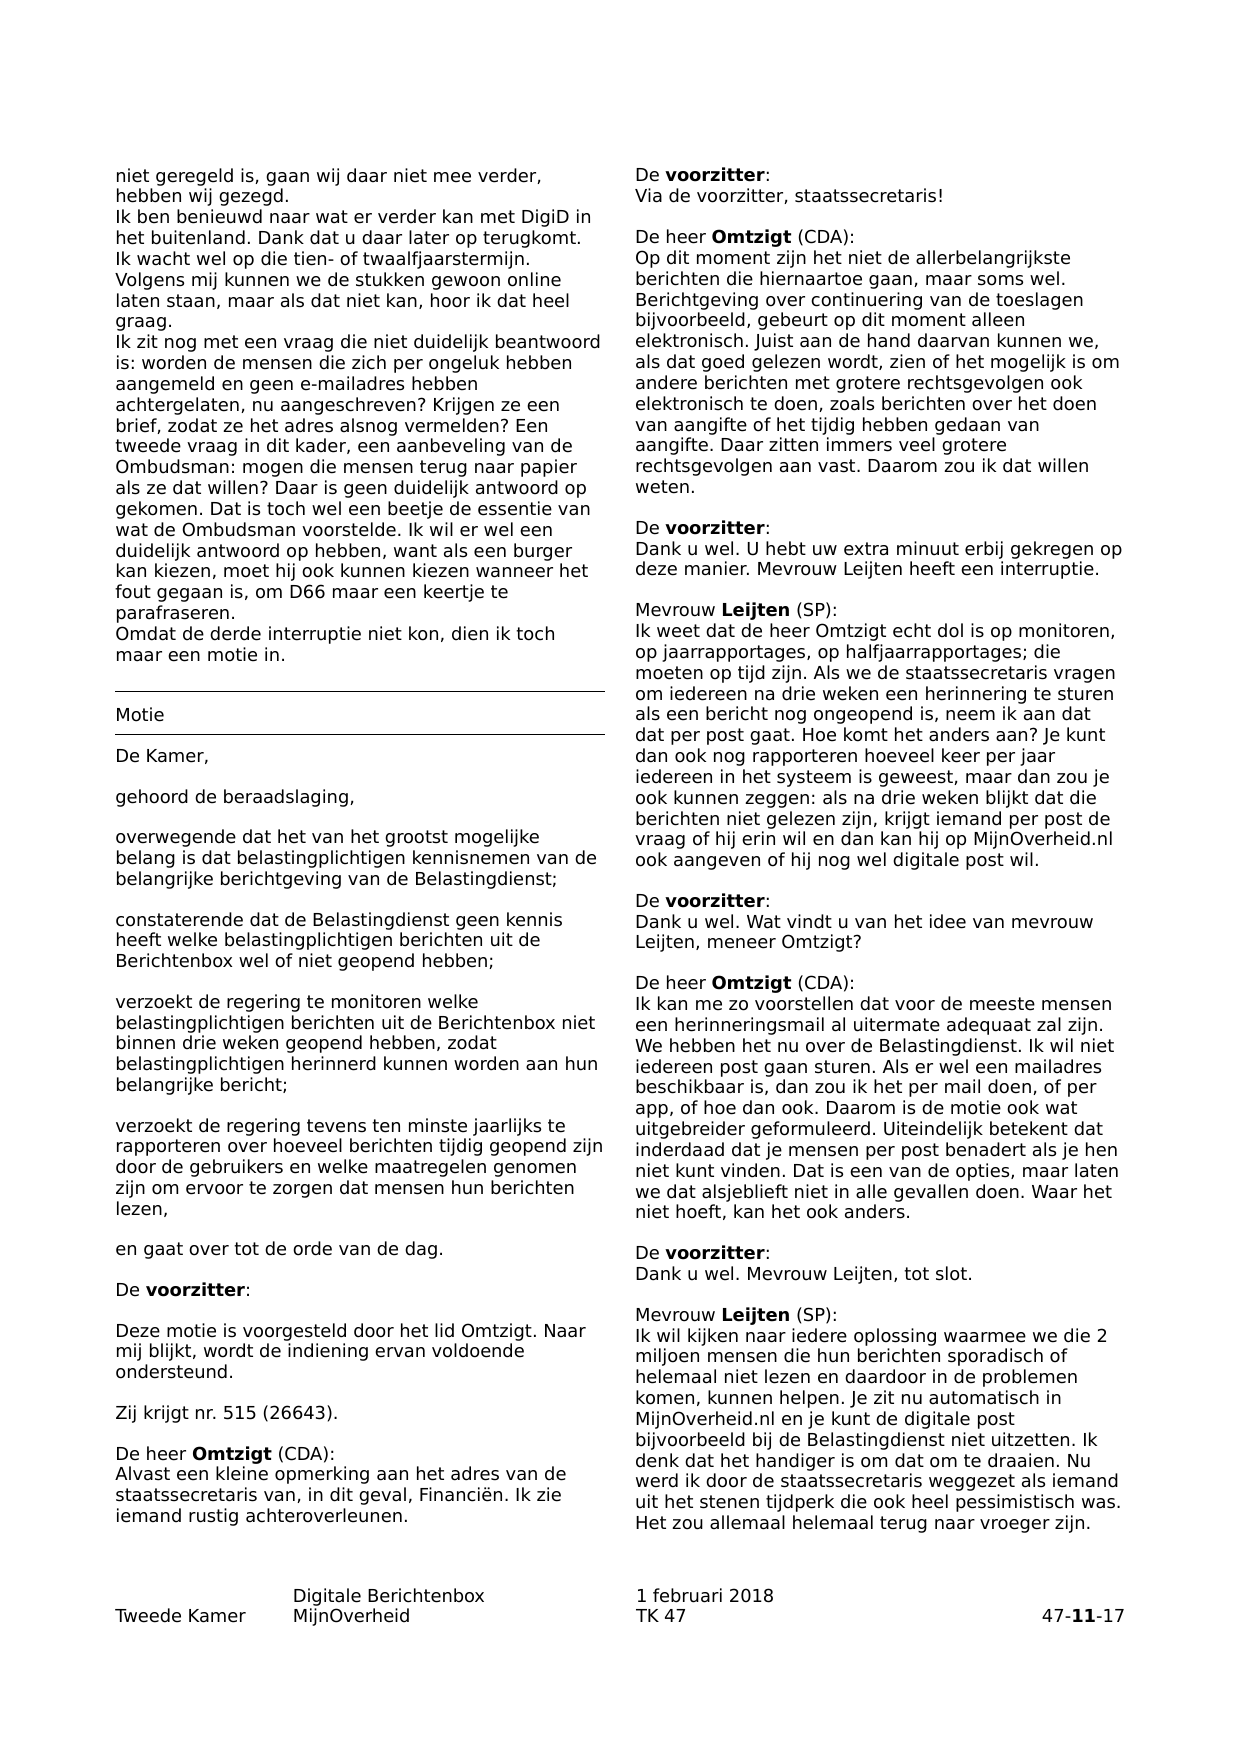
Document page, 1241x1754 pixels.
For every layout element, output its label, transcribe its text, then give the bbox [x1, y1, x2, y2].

text Via de voorzitter, staatssecretaris! [635, 186, 1125, 207]
text Omdat de derde interruptie niet kon, dien ik toch maar een motie in. [115, 624, 605, 665]
text De voorzitter: [635, 1243, 1125, 1264]
text Deze motie is voorgesteld door het lid Omtzigt. Naar mij blijkt, wordt de indiening ervan voldoende ondersteund. [115, 1321, 605, 1383]
text De voorzitter: [635, 891, 1125, 911]
text Ik weet dat de heer Omtzigt echt dol is op monitoren, op jaarrapportages, op halfjaarrapportages; die moeten op tijd zijn. Als we de staatssecretaris vragen om iedereen na drie weken een herinnering te sturen als een bericht nog ongeopend is, neem ik aan dat dat per post gaat. Hoe komt het anders aan? Je kunt dan ook nog rapporteren hoeveel keer per jaar iedereen in het systeem is geweest, maar dan zou je ook kunnen zeggen: als na drie weken blijkt dat die berichten niet gelezen zijn, krijgt iemand per post de vraag of hij erin wil en dan kan hij op MijnOverheid.nl ook aangeven of hij nog wel digitale post wil. [635, 621, 1125, 871]
text De heer Omtzigt (CDA): [115, 1443, 605, 1464]
text Dank u wel. U hebt uw extra minuut erbij gekregen op deze manier. Mevrouw Leijten heeft een interruptie. [635, 538, 1125, 580]
text verzoekt de regering tevens ten minste jaarlijks te rapporteren over hoeveel berichten tijdig geopend zijn door de gebruikers en welke maatregelen genomen zijn om ervoor te zorgen dat mensen hun berichten lezen, [115, 1115, 605, 1219]
text overwegende dat het van het grootst mogelijke belang is dat belastingplichtigen kennisnemen van de belangrijke berichtgeving van de Belastingdienst; [115, 827, 605, 889]
text gehoord de beraadslaging, [115, 787, 605, 807]
text Ik wil kijken naar iedere oplossing waarmee we die 2 miljoen mensen die hun berichten sporadisch of helemaal niet lezen en daardoor in de problemen komen, kunnen helpen. Je zit nu automatisch in MijnOverheid.nl en je kunt de digitale post bijvoorbeeld bij de Belastingdienst niet uitzetten. Ik denk dat het handiger is om dat om te draaien. Nu werd ik door de staatssecretaris weggezet als iemand uit het stenen tijdperk die ook heel pessimistisch was. Het zou allemaal helemaal terug naar vroeger zijn. [635, 1325, 1125, 1534]
text Mevrouw Leijten (SP): [635, 600, 1125, 621]
text Ik wacht wel op die tien- of twaalfjaarstermijn. Volgens mij kunnen we de stukken gewoon online laten staan, maar als dat niet kan, hoor ik dat heel graag. [115, 249, 605, 332]
text Zij krijgt nr. 515 (26643). [115, 1403, 605, 1423]
text Ik zit nog met een vraag die niet duidelijk beantwoord is: worden de mensen die zich per ongeluk hebben aangemeld en geen e-mailadres hebben achtergelaten, nu aangeschreven? Krijgen ze een brief, zodat ze het adres alsnog vermelden? Een tweede vraag in dit kader, een aanbeveling van de Ombudsman: mogen die mensen terug naar papier als ze dat willen? Daar is geen duidelijk antwoord op gekomen. Dat is toch wel een beetje de essentie van wat de Ombudsman voorstelde. Ik wil er wel een duidelijk antwoord op hebben, want als een burger kan kiezen, moet hij ook kunnen kiezen wanneer het fout gegaan is, om D66 maar een keertje te parafraseren. [115, 332, 605, 624]
text De Kamer, [115, 746, 605, 767]
text constaterende dat de Belastingdienst geen kennis heeft welke belastingplichtigen berichten uit de Berichtenbox wel of niet geopend hebben; [115, 909, 605, 972]
text De heer Omtzigt (CDA): [635, 227, 1125, 248]
text Op dit moment zijn het niet de allerbelangrijkste berichten die hiernaartoe gaan, maar soms wel. Berichtgeving over continuering van de toeslagen bijvoorbeeld, gebeurt op dit moment alleen elektronisch. Juist aan de hand daarvan kunnen we, als dat goed gelezen wordt, zien of het mogelijk is om andere berichten met grotere rechtsgevolgen ook elektronisch te doen, zoals berichten over het doen van aangifte of het tijdig hebben gedaan van aangifte. Daar zitten immers veel grotere rechtsgevolgen aan vast. Daarom zou ik dat willen weten. [635, 248, 1125, 498]
text Dank u wel. Mevrouw Leijten, tot slot. [635, 1264, 1125, 1284]
text niet geregeld is, gaan wij daar niet mee verder, hebben wij gezegd. [115, 165, 605, 207]
text Ik kan me zo voorstellen dat voor de meeste mensen een herinneringsmail al uitermate adequaat zal zijn. We hebben het nu over de Belastingdienst. Ik wil niet iedereen post gaan sturen. Als er wel een mailadres beschikbaar is, dan zou ik het per mail doen, of per app, of hoe dan ook. Daarom is de motie ook wat uitgebreider geformuleerd. Uiteindelijk betekent dat inderdaad dat je mensen per post benadert als je hen niet kunt vinden. Dat is een van de opties, maar laten we dat alsjeblieft niet in alle gevallen doen. Waar het niet hoeft, kan het ook anders. [635, 994, 1125, 1223]
text Alvast een kleine opmerking aan het adres van de staatssecretaris van, in dit geval, Financiën. Ik zie iemand rustig achteroverleunen. [115, 1464, 605, 1527]
text Mevrouw Leijten (SP): [635, 1304, 1125, 1325]
text De voorzitter: [635, 165, 1125, 186]
text en gaat over tot de orde van de dag. [115, 1239, 605, 1260]
text Motie [115, 705, 605, 726]
text De heer Omtzigt (CDA): [635, 973, 1125, 994]
text De voorzitter: [115, 1280, 605, 1301]
text verzoekt de regering te monitoren welke belastingplichtigen berichten uit de Berichtenbox niet binnen drie weken geopend hebben, zodat belastingplichtigen herinnerd kunnen worden aan hun belangrijke bericht; [115, 992, 605, 1095]
text Dank u wel. Wat vindt u van het idee van mevrouw Leijten, meneer Omtzigt? [635, 911, 1125, 953]
text Ik ben benieuwd naar wat er verder kan met DigiD in het buitenland. Dank dat u daar later op terugkomt. [115, 207, 605, 249]
text De voorzitter: [635, 518, 1125, 538]
